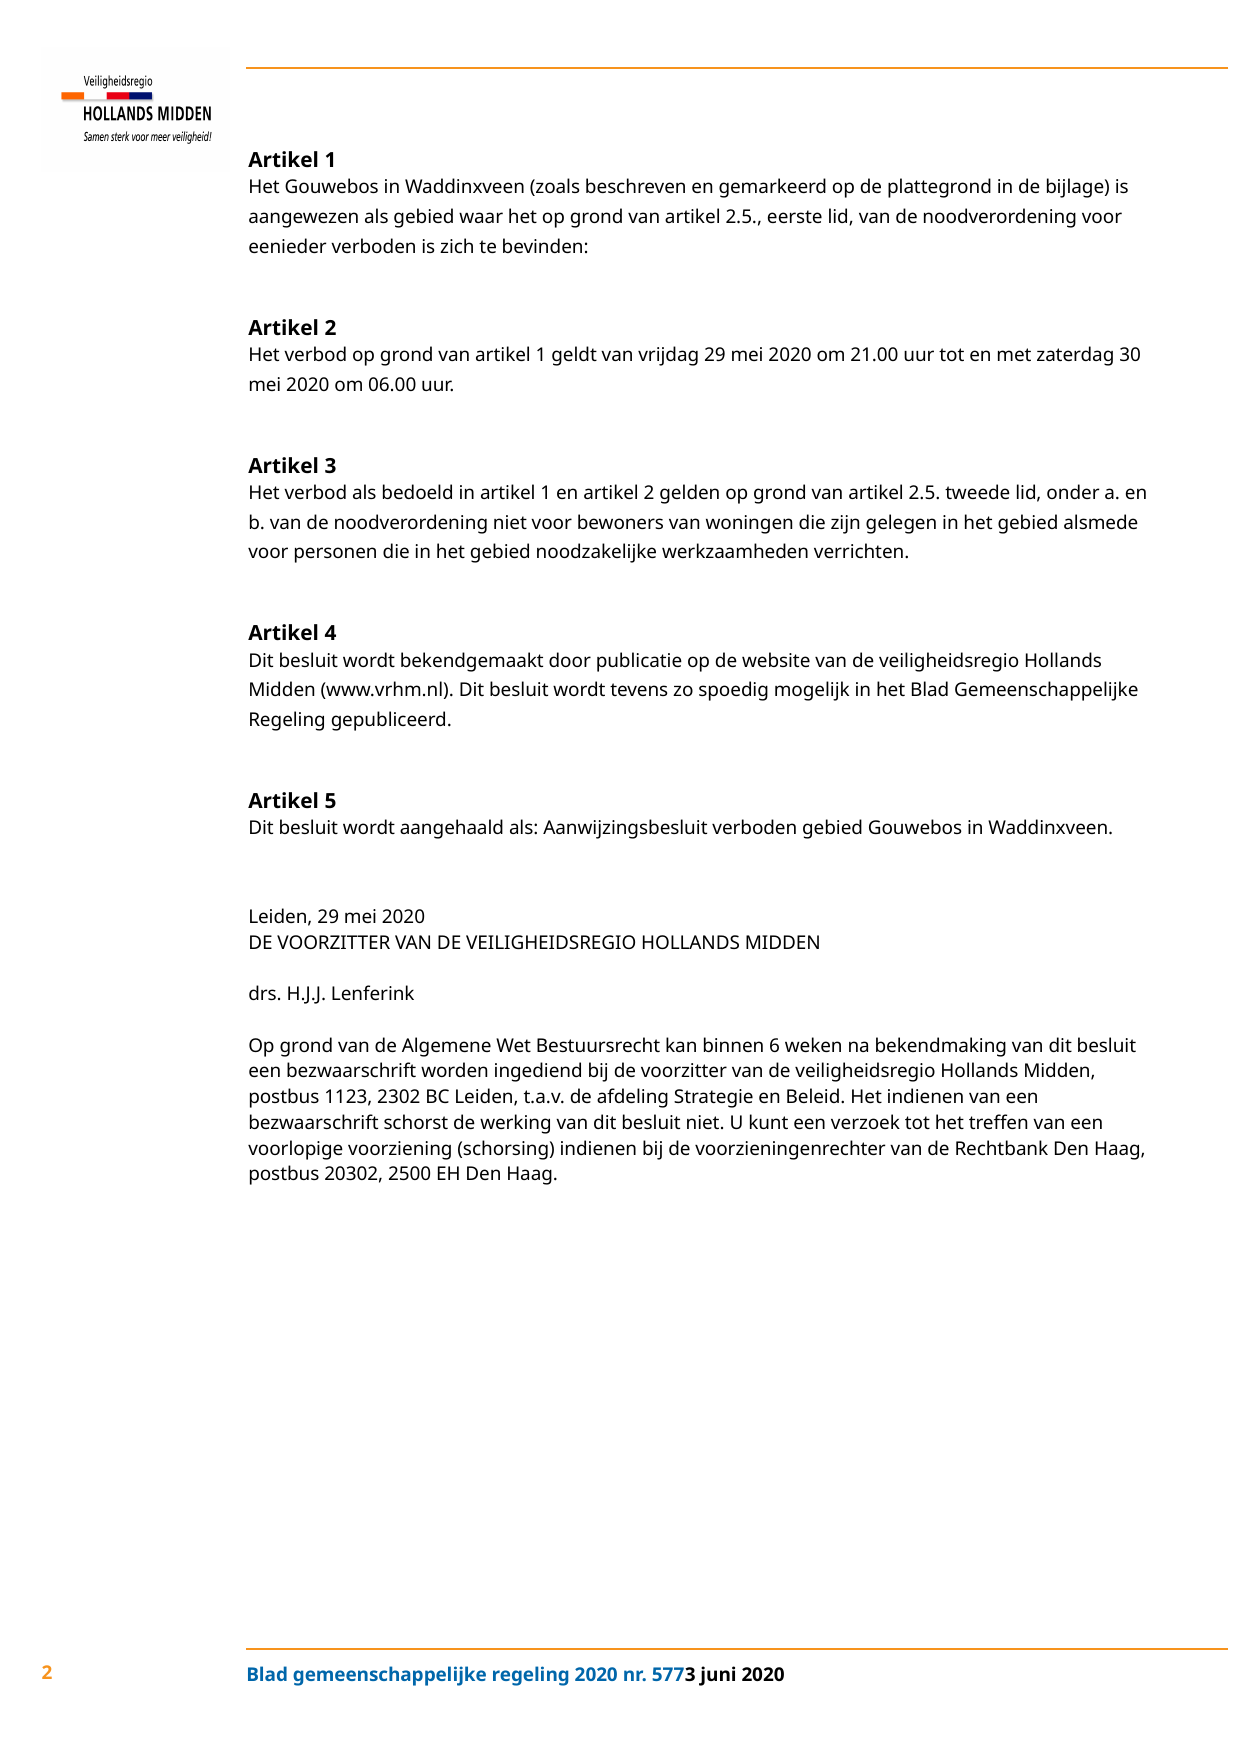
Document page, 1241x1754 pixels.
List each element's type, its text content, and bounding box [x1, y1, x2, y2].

text Het Gouwebos in Waddinxveen (zoals beschreven en gemarkeerd op de plattegrond in de bijlage) is aangewezen als gebied waar het op grond van artikel 2.5., eerste lid, van de noodverordening voor eenieder verboden is zich te bevinden: [248, 174, 1152, 258]
text DE VOORZITTER VAN DE VEILIGHEIDSREGIO HOLLANDS MIDDEN [248, 929, 1152, 955]
text Dit besluit wordt bekendgemaakt door publicatie op de website van de veiligheidsregio Hollands Midden (www.vrhm.nl). Dit besluit wordt tevens zo spoedig mogelijk in het Blad Gemeenschappelijke Regeling gepubliceerd. [248, 647, 1152, 732]
text drs. H.J.J. Lenferink [248, 980, 1152, 1006]
text Artikel 3 [248, 451, 1152, 479]
picture [41, 47, 231, 172]
text Dit besluit wordt aangehaald als: Aanwijzingsbesluit verboden gebied Gouwebos in Waddinxveen. [248, 814, 1152, 840]
text Leiden, 29 mei 2020 [248, 903, 1152, 929]
text Artikel 1 [248, 145, 1152, 174]
text Het verbod op grond van artikel 1 geldt van vrijdag 29 mei 2020 om 21.00 uur tot en met zaterdag 30 mei 2020 om 06.00 uur. [248, 341, 1152, 397]
text Op grond van de Algemene Wet Bestuursrecht kan binnen 6 weken na bekendmaking van dit besluit een bezwaarschrift worden ingediend bij de voorzitter van de veiligheidsregio Hollands Midden, postbus 1123, 2302 BC Leiden, t.a.v. de afdeling Strategie en Beleid. Het indienen van een bezwaarschrift schorst de werking van dit besluit niet. U kunt een verzoek tot het treffen van een voorlopige voorziening (schorsing) indienen bij de voorzieningenrechter van de Rechtbank Den Haag, postbus 20302, 2500 EH Den Haag. [248, 1032, 1152, 1186]
text Artikel 4 [248, 618, 1152, 647]
text Artikel 2 [248, 313, 1152, 341]
text Artikel 5 [248, 786, 1152, 814]
text Het verbod als bedoeld in artikel 1 en artikel 2 gelden op grond van artikel 2.5. tweede lid, onder a. en b. van de noodverordening niet voor bewoners van woningen die zijn gelegen in het gebied alsmede voor personen die in het gebied noodzakelijke werkzaamheden verrichten. [248, 479, 1152, 564]
